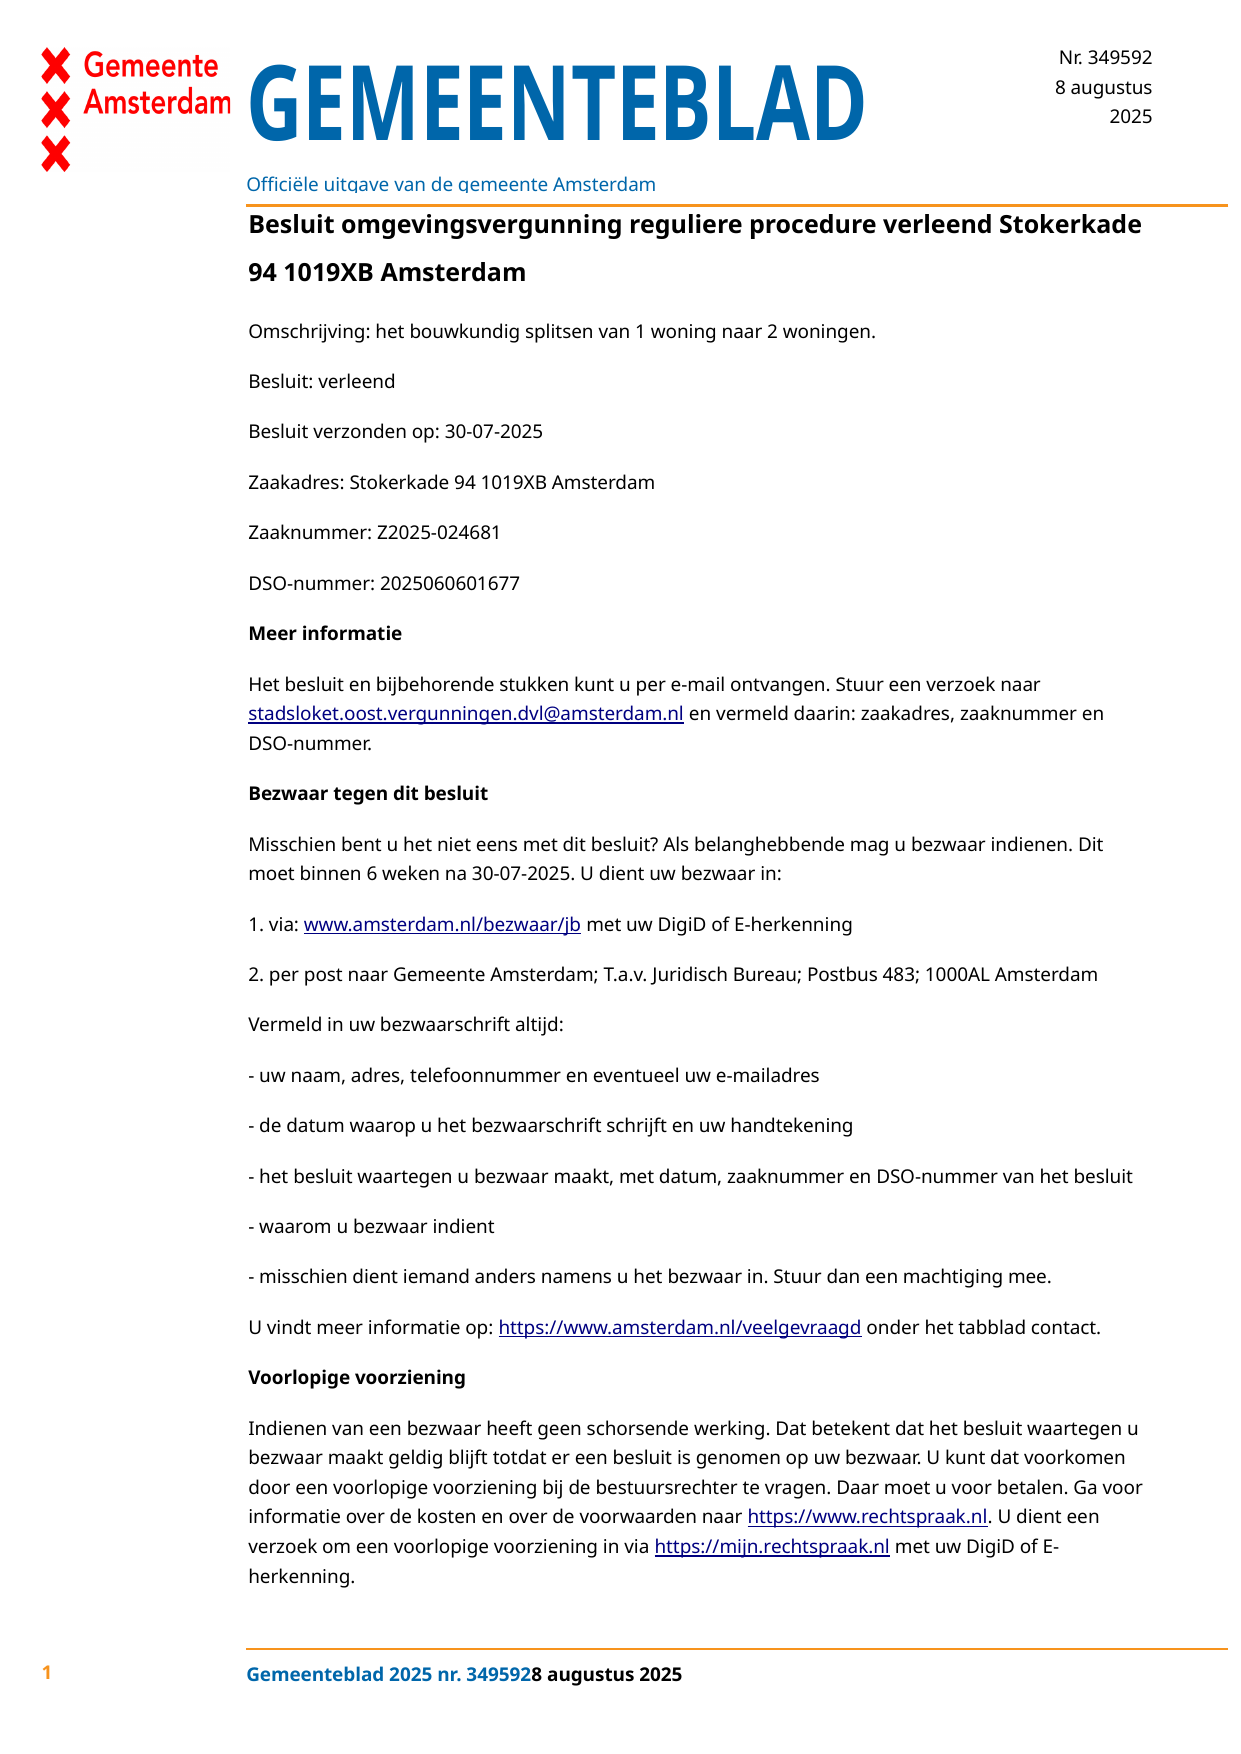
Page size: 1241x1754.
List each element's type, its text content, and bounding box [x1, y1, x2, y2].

text Meer informatie [248, 620, 1152, 646]
text Vermeld in uw bezwaarschrift altijd: [248, 1012, 1152, 1037]
text Zaaknummer: Z2025-024681 [248, 519, 1152, 545]
text - het besluit waartegen u bezwaar maakt, met datum, zaaknummer en DSO-nummer van het besluit [248, 1163, 1152, 1189]
picture [41, 47, 231, 172]
text Omschrijving: het bouwkundig splitsen van 1 woning naar 2 woningen. [248, 318, 1152, 344]
text Misschien bent u het niet eens met dit besluit? Als belanghebbende mag u bezwaar indienen. Dit moet binnen 6 weken na 30-07-2025. U dient uw bezwaar in: [248, 831, 1152, 886]
text 1. via: www.amsterdam.nl/bezwaar/jb met uw DigiD of E-herkenning [248, 911, 1152, 937]
text DSO-nummer: 2025060601677 [248, 570, 1152, 596]
text Besluit omgevingsvergunning reguliere procedure verleend Stokerkade 94 1019XB Amsterdam [248, 207, 1152, 288]
text - misschien dient iemand anders namens u het bezwaar in. Stuur dan een machtiging mee. [248, 1264, 1152, 1289]
text Bezwaar tegen dit besluit [248, 780, 1152, 806]
text Het besluit en bijbehorende stukken kunt u per e-mail ontvangen. Stuur een verzoek naar stadsloket.oost.vergunningen.dvl@amsterdam.nl en vermeld daarin: zaakadres, zaaknummer en DSO-nummer. [248, 671, 1152, 756]
text - de datum waarop u het bezwaarschrift schrijft en uw handtekening [248, 1112, 1152, 1138]
text Besluit: verleend [248, 368, 1152, 394]
text - waarom u bezwaar indient [248, 1213, 1152, 1239]
text 2. per post naar Gemeente Amsterdam; T.a.v. Juridisch Bureau; Postbus 483; 1000AL Amsterdam [248, 961, 1152, 987]
text Voorlopige voorziening [248, 1364, 1152, 1390]
text U vindt meer informatie op: https://www.amsterdam.nl/veelgevraagd onder het tabblad contact. [248, 1314, 1152, 1340]
text Zaakadres: Stokerkade 94 1019XB Amsterdam [248, 469, 1152, 495]
text Besluit verzonden op: 30-07-2025 [248, 419, 1152, 444]
text - uw naam, adres, telefoonnummer en eventueel uw e-mailadres [248, 1062, 1152, 1088]
text Indienen van een bezwaar heeft geen schorsende werking. Dat betekent dat het besluit waartegen u bezwaar maakt geldig blijft totdat er een besluit is genomen op uw bezwaar. U kunt dat voorkomen door een voorlopige voorziening bij de bestuursrechter te vragen. Daar moet u voor betalen. Ga voor informatie over de kosten en over de voorwaarden naar https://www.rechtspraak.nl. U dient een verzoek om een voorlopige voorziening in via https://mijn.rechtspraak.nl met uw DigiD of E-herkenning. [248, 1415, 1152, 1589]
